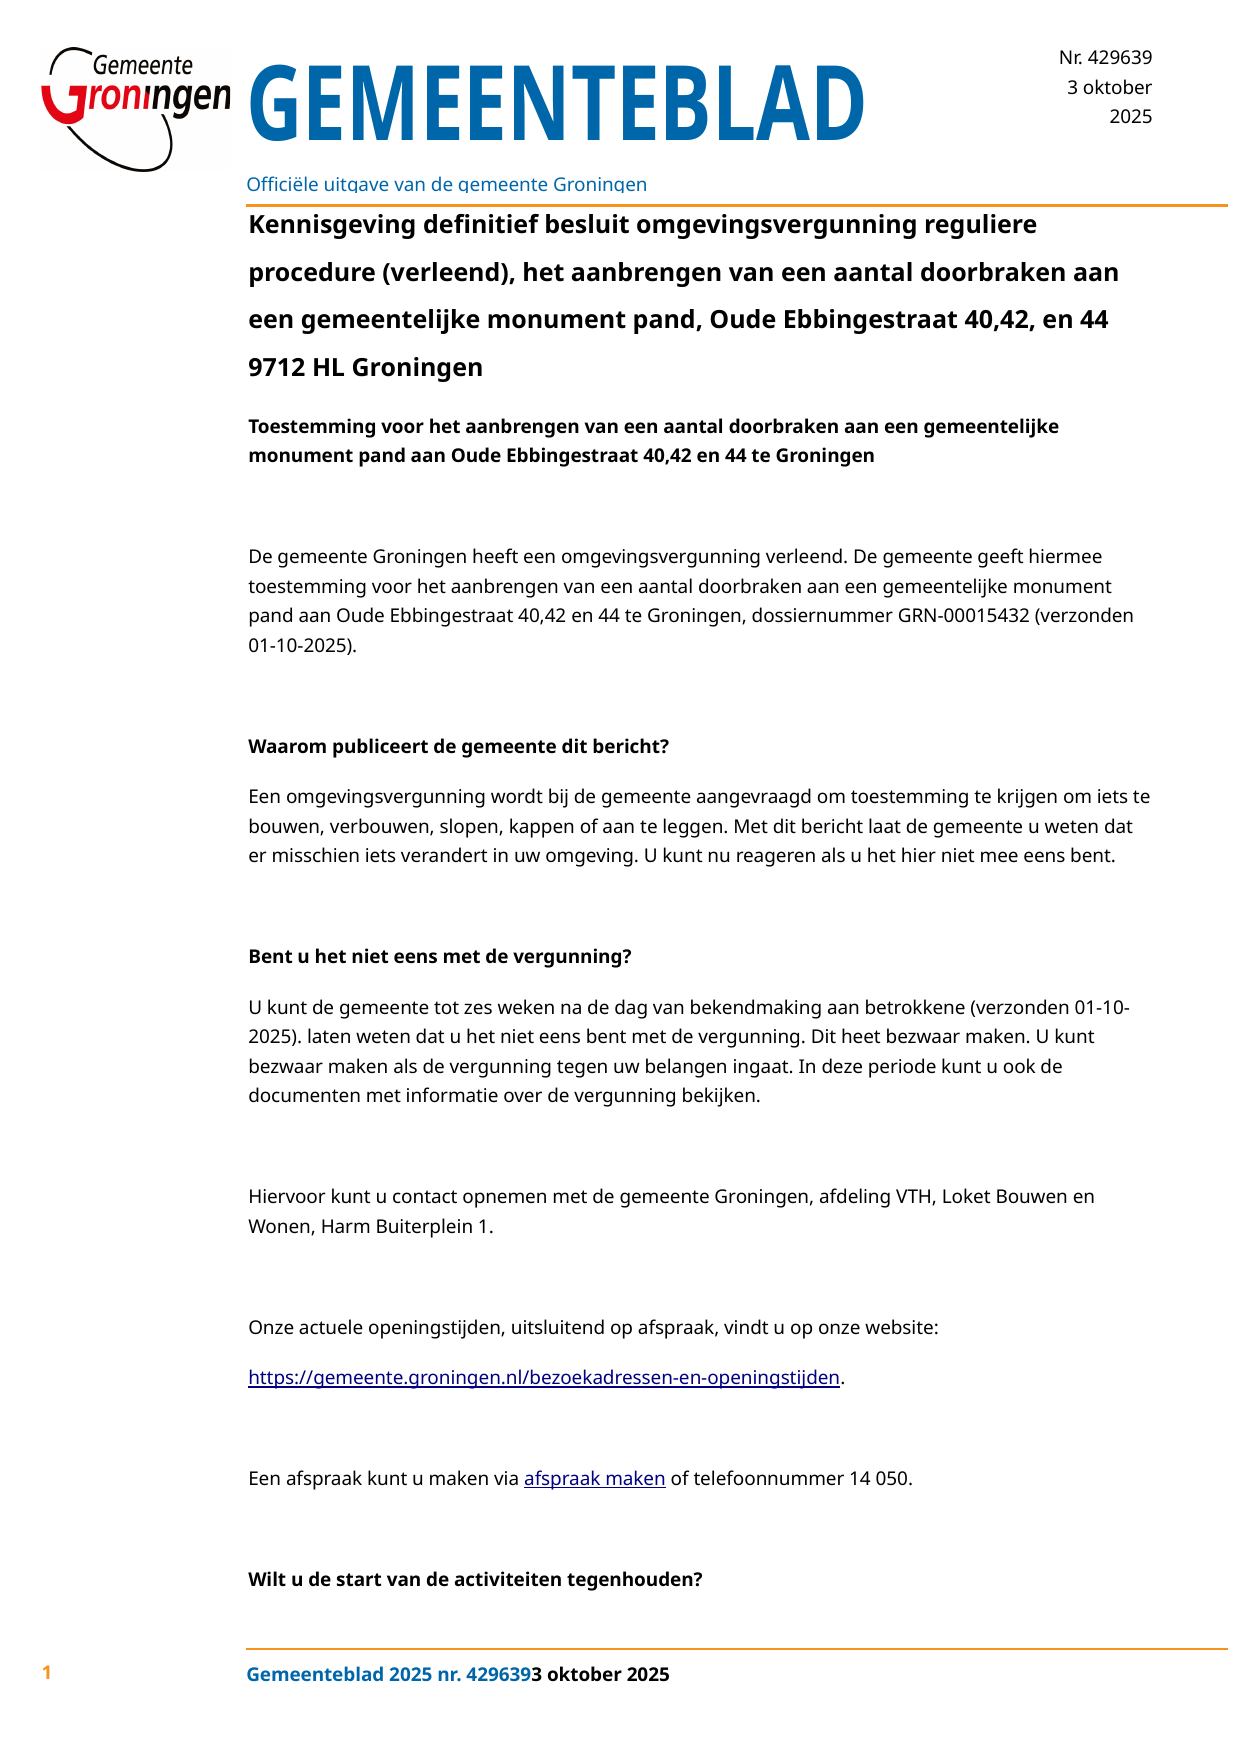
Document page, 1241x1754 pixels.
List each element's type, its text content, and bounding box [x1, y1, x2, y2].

text De gemeente Groningen heeft een omgevingsvergunning verleend. De gemeente geeft hiermee toestemming voor het aanbrengen van een aantal doorbraken aan een gemeentelijke monument pand aan Oude Ebbingestraat 40,42 en 44 te Groningen, dossiernummer GRN-00015432 (verzonden 01-10-2025). [248, 543, 1152, 658]
text Hiervoor kunt u contact opnemen met de gemeente Groningen, afdeling VTH, Loket Bouwen en Wonen, Harm Buiterplein 1. [248, 1183, 1152, 1239]
text U kunt de gemeente tot zes weken na de dag van bekendmaking aan betrokkene (verzonden 01-10-2025). laten weten dat u het niet eens bent met de vergunning. Dit heet bezwaar maken. U kunt bezwaar maken als de vergunning tegen uw belangen ingaat. In deze periode kunt u ook de documenten met informatie over de vergunning bekijken. [248, 994, 1152, 1108]
text Bent u het niet eens met de vergunning? [248, 943, 1152, 969]
text Een afspraak kunt u maken via afspraak maken of telefoonnummer 14 050. [248, 1465, 1152, 1491]
text Een omgevingsvergunning wordt bij de gemeente aangevraagd om toestemming te krijgen om iets te bouwen, verbouwen, slopen, kappen of aan te leggen. Met dit bericht laat de gemeente u weten dat er misschien iets verandert in uw omgeving. U kunt nu reageren als u het hier niet mee eens bent. [248, 783, 1152, 868]
text Toestemming voor het aanbrengen van een aantal doorbraken aan een gemeentelijke monument pand aan Oude Ebbingestraat 40,42 en 44 te Groningen [248, 413, 1152, 468]
text Wilt u de start van de activiteiten tegenhouden? [248, 1566, 1152, 1592]
text Waarom publiceert de gemeente dit bericht? [248, 733, 1152, 759]
text https://gemeente.groningen.nl/bezoekadressen-en-openingstijden. [248, 1364, 1152, 1390]
text Kennisgeving definitief besluit omgevingsvergunning reguliere procedure (verleend), het aanbrengen van een aantal doorbraken aan een gemeentelijke monument pand, Oude Ebbingestraat 40,42, en 44 9712 HL Groningen [248, 207, 1152, 384]
text Onze actuele openingstijden, uitsluitend op afspraak, vindt u op onze website: [248, 1314, 1152, 1340]
picture [41, 47, 231, 172]
